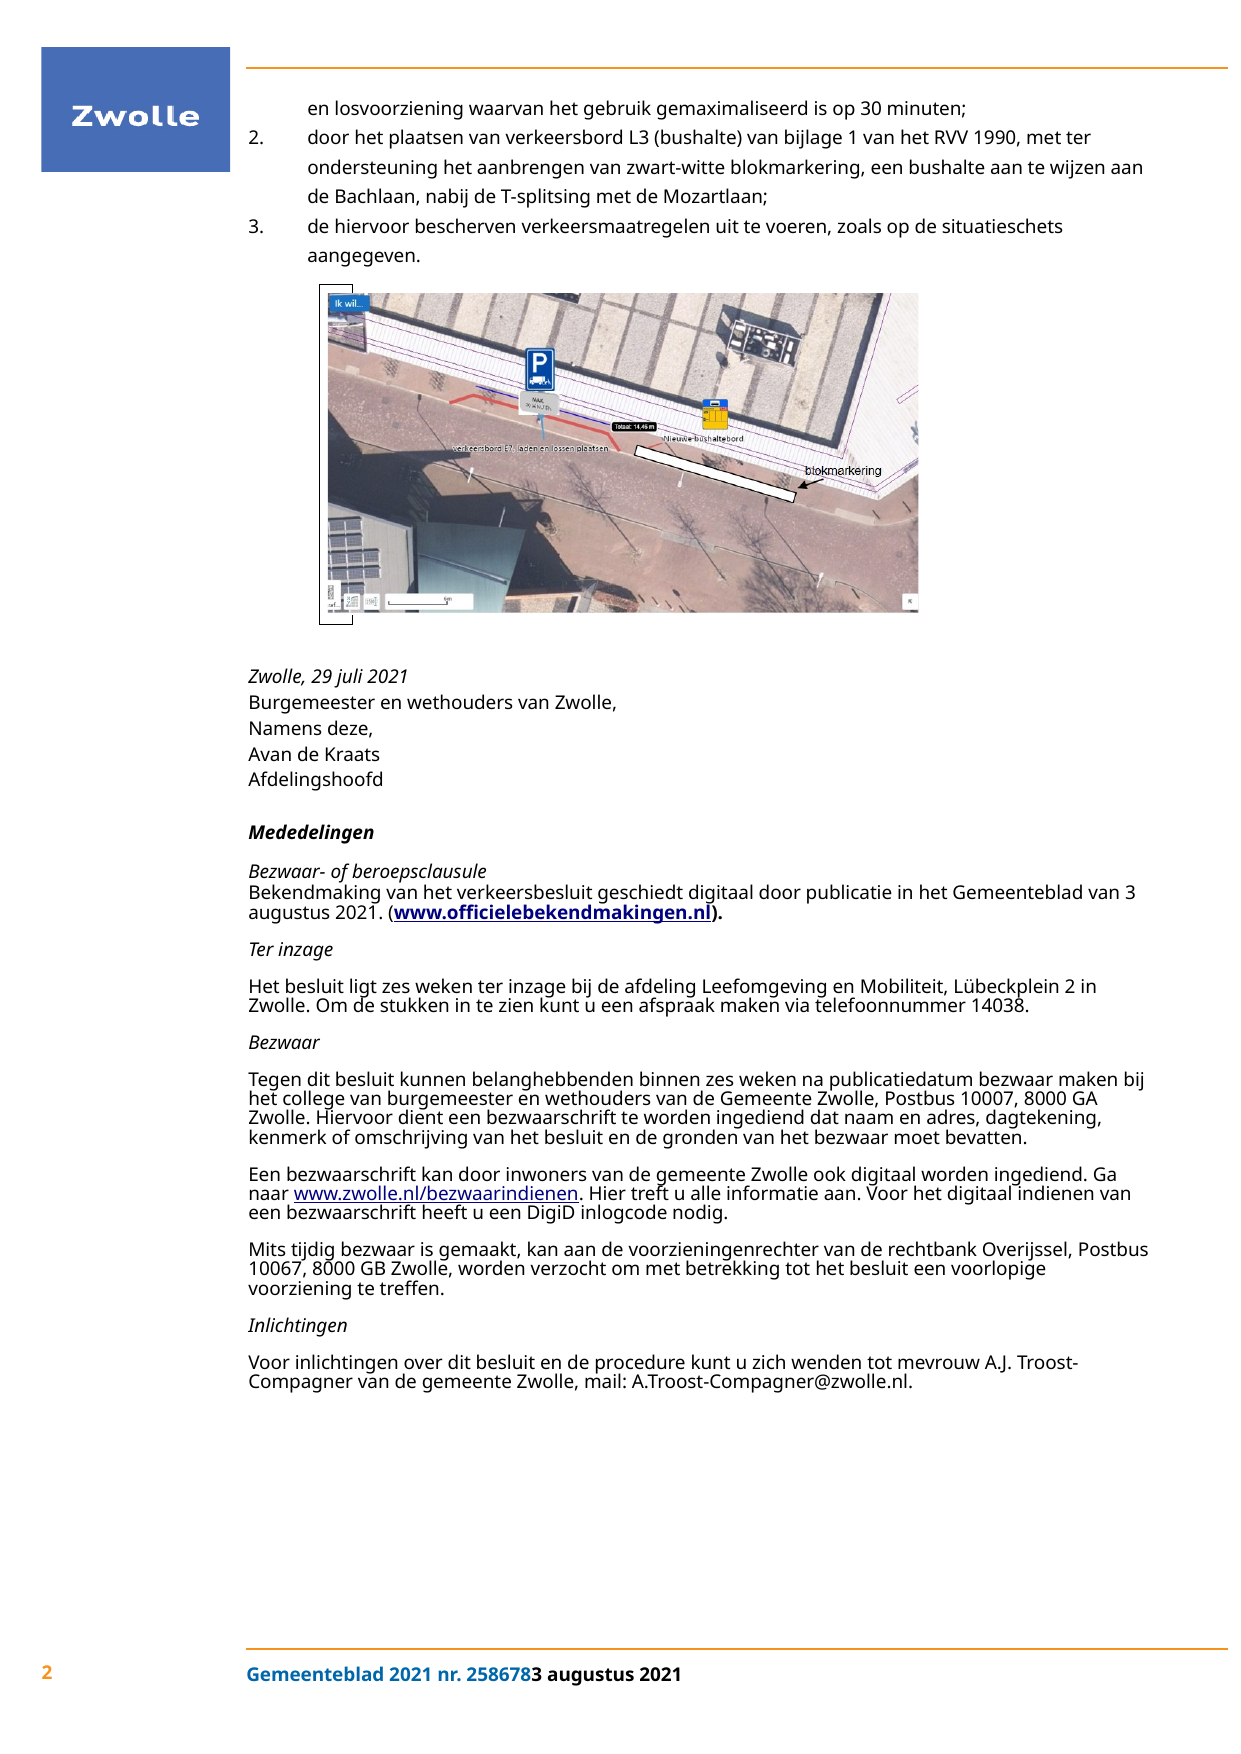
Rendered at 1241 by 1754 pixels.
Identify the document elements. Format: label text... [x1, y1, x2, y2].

text Een bezwaarschrift kan door inwoners van de gemeente Zwolle ook digitaal worden ingediend. Ga naar www.zwolle.nl/bezwaarindienen. Hier treft u alle informatie aan. Voor het digitaal indienen van een bezwaarschrift heeft u een DigiD inlogcode nodig. [248, 1166, 1152, 1223]
text Bezwaar- of beroepsclausule [248, 859, 1152, 884]
text Mits tijdig bezwaar is gemaakt, kan aan de voorzieningenrechter van de rechtbank Overijssel, Postbus 10067, 8000 GB Zwolle, worden verzocht om met betrekking tot het besluit een voorlopige voorziening te treffen. [248, 1241, 1152, 1299]
list de hiervoor bescherven verkeersmaatregelen uit te voeren, zoals op de situatieschets aangegeven. [248, 213, 1152, 268]
text Namens deze, [248, 715, 1152, 741]
text Voor inlichtingen over dit besluit en de procedure kunt u zich wenden tot mevrouw A.J. Troost-Compagner van de gemeente Zwolle, mail: A.Troost-Compagner@zwolle.nl. [248, 1354, 1152, 1392]
text Burgemeester en wethouders van Zwolle, [248, 689, 1152, 715]
text Het besluit ligt zes weken ter inzage bij de afdeling Leefomgeving en Mobiliteit, Lübeckplein 2 in Zwolle. Om de stukken in te zien kunt u een afspraak maken via telefoonnummer 14038. [248, 978, 1152, 1016]
list en losvoorziening waarvan het gebruik gemaximaliseerd is op 30 minuten; [248, 95, 1152, 121]
text Tegen dit besluit kunnen belanghebbenden binnen zes weken na publicatiedatum bezwaar maken bij het college van burgemeester en wethouders van de Gemeente Zwolle, Postbus 10007, 8000 GA Zwolle. Hiervoor dient een bezwaarschrift te worden ingediend dat naam en adres, dagtekening, kenmerk of omschrijving van het besluit en de gronden van het bezwaar moet bevatten. [248, 1071, 1152, 1148]
list door het plaatsen van verkeersbord L3 (bushalte) van bijlage 1 van het RVV 1990, met ter ondersteuning het aanbrengen van zwart-witte blokmarkering, een bushalte aan te wijzen aan de Bachlaan, nabij de T-splitsing met de Mozartlaan; [248, 124, 1152, 209]
text Ter inzage [248, 941, 1152, 960]
text Inlichtingen [248, 1317, 1152, 1336]
text Mededelingen [248, 819, 1152, 845]
text Bezwaar [248, 1034, 1152, 1053]
text Afdelingshoofd [248, 766, 1152, 792]
text Avan de Kraats [248, 741, 1152, 766]
text Bekendmaking van het verkeersbesluit geschiedt digitaal door publicatie in het Gemeenteblad van 3 augustus 2021. (www.officielebekendmakingen.nl). [248, 884, 1152, 923]
picture [327, 293, 919, 615]
text Zwolle, 29 juli 2021 [248, 663, 1152, 689]
picture [41, 47, 231, 172]
